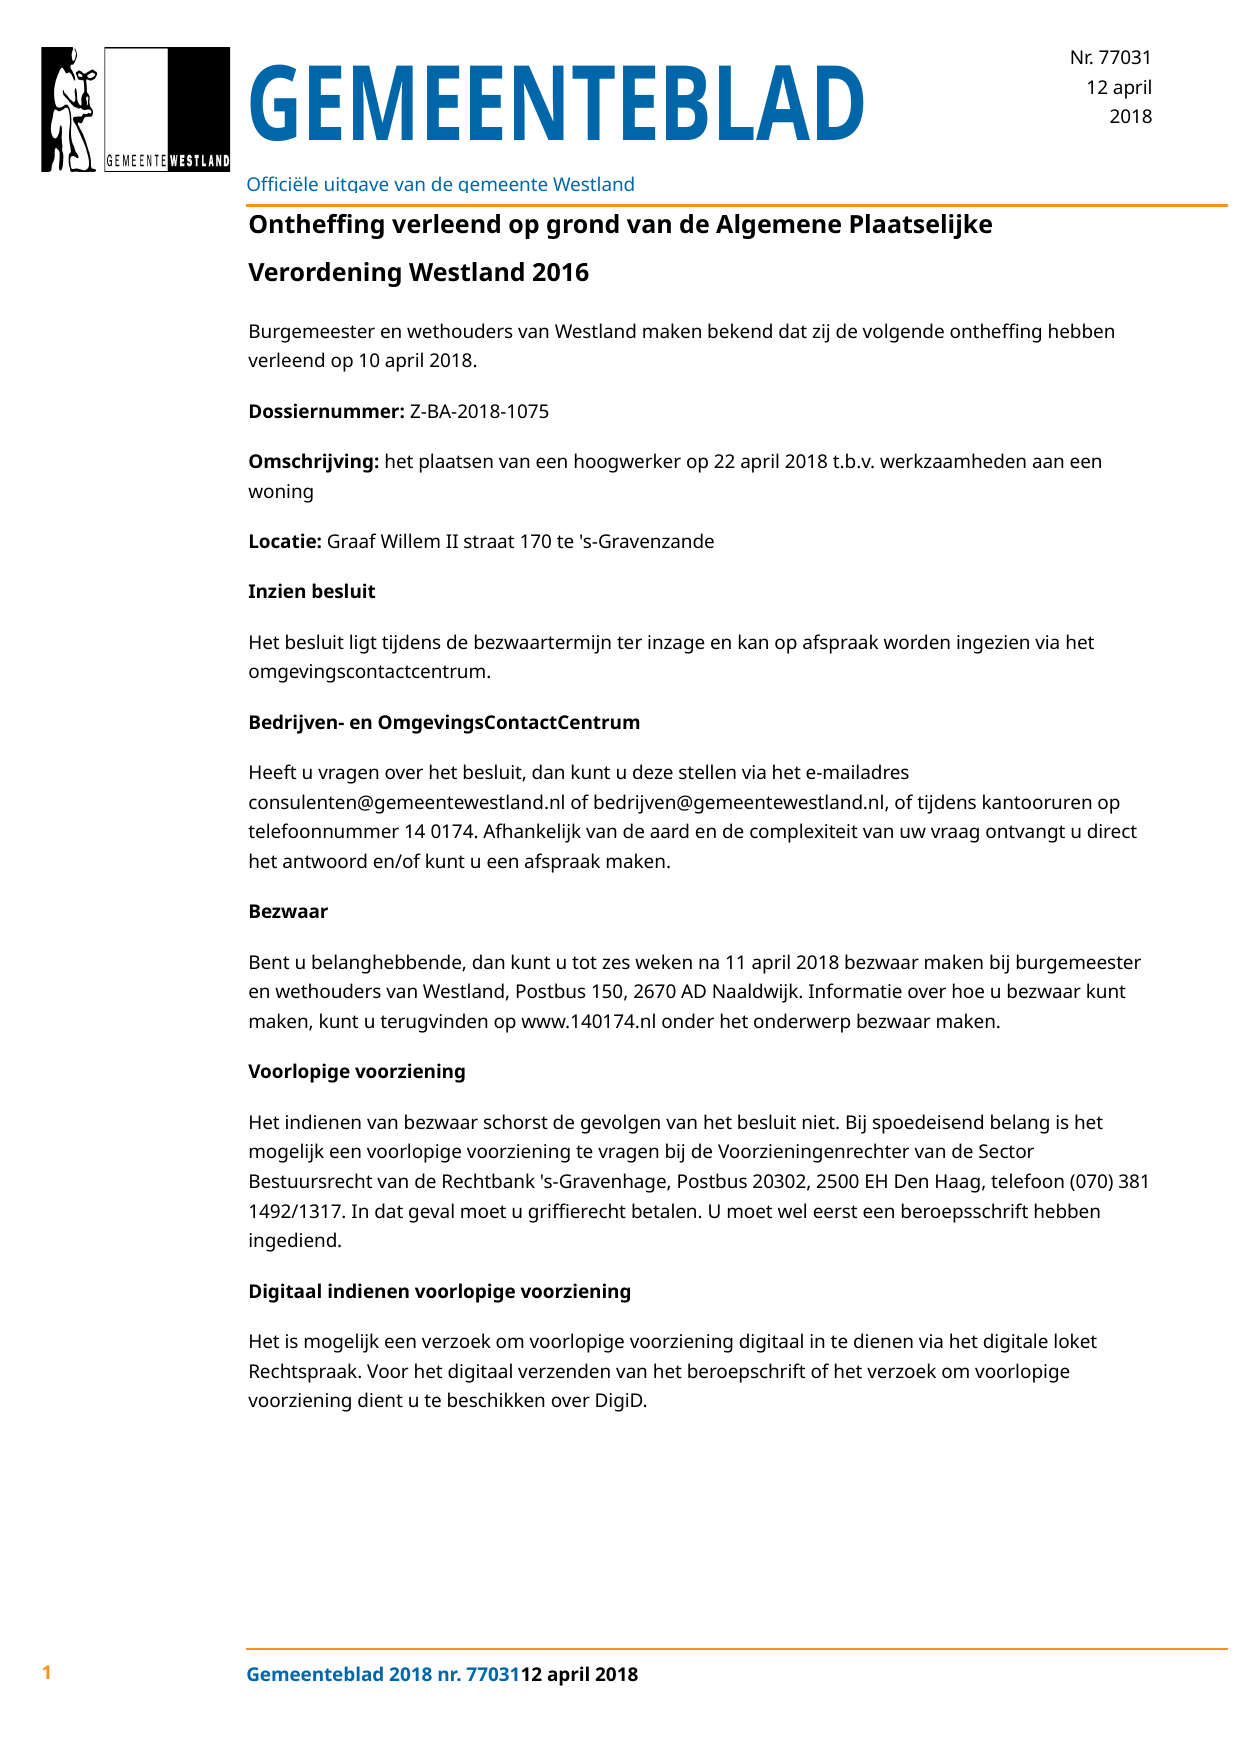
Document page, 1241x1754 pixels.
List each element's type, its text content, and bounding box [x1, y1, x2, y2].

text Bedrijven- en OmgevingsContactCentrum [248, 709, 1152, 735]
text Dossiernummer: Z-BA-2018-1075 [248, 398, 1152, 424]
text Bezwaar [248, 899, 1152, 924]
text Inzien besluit [248, 579, 1152, 604]
text Burgemeester en wethouders van Westland maken bekend dat zij de volgende ontheffing hebben verleend op 10 april 2018. [248, 318, 1152, 373]
picture [41, 47, 231, 172]
text Het is mogelijk een verzoek om voorlopige voorziening digitaal in te dienen via het digitale loket Rechtspraak. Voor het digitaal verzenden van het beroepschrift of het verzoek om voorlopige voorziening dient u te beschikken over DigiD. [248, 1328, 1152, 1413]
text Voorlopige voorziening [248, 1059, 1152, 1084]
text Bent u belanghebbende, dan kunt u tot zes weken na 11 april 2018 bezwaar maken bij burgemeester en wethouders van Westland, Postbus 150, 2670 AD Naaldwijk. Informatie over hoe u bezwaar kunt maken, kunt u terugvinden op www.140174.nl onder het onderwerp bezwaar maken. [248, 949, 1152, 1034]
text Het besluit ligt tijdens de bezwaartermijn ter inzage en kan op afspraak worden ingezien via het omgevingscontactcentrum. [248, 629, 1152, 684]
text Digitaal indienen voorlopige voorziening [248, 1278, 1152, 1304]
text Heeft u vragen over het besluit, dan kunt u deze stellen via het e-mailadres consulenten@gemeentewestland.nl of bedrijven@gemeentewestland.nl, of tijdens kantooruren op telefoonnummer 14 0174. Afhankelijk van de aard en de complexiteit van uw vraag ontvangt u direct het antwoord en/of kunt u een afspraak maken. [248, 759, 1152, 874]
text Locatie: Graaf Willem II straat 170 te 's-Gravenzande [248, 528, 1152, 554]
text Het indienen van bezwaar schorst de gevolgen van het besluit niet. Bij spoedeisend belang is het mogelijk een voorlopige voorziening te vragen bij de Voorzieningenrechter van de Sector Bestuursrecht van de Rechtbank 's-Gravenhage, Postbus 20302, 2500 EH Den Haag, telefoon (070) 381 1492/1317. In dat geval moet u griffierecht betalen. U moet wel eerst een beroepsschrift hebben ingediend. [248, 1109, 1152, 1253]
text Ontheffing verleend op grond van de Algemene Plaatselijke Verordening Westland 2016 [248, 207, 1152, 288]
text Omschrijving: het plaatsen van een hoogwerker op 22 april 2018 t.b.v. werkzaamheden aan een woning [248, 448, 1152, 504]
